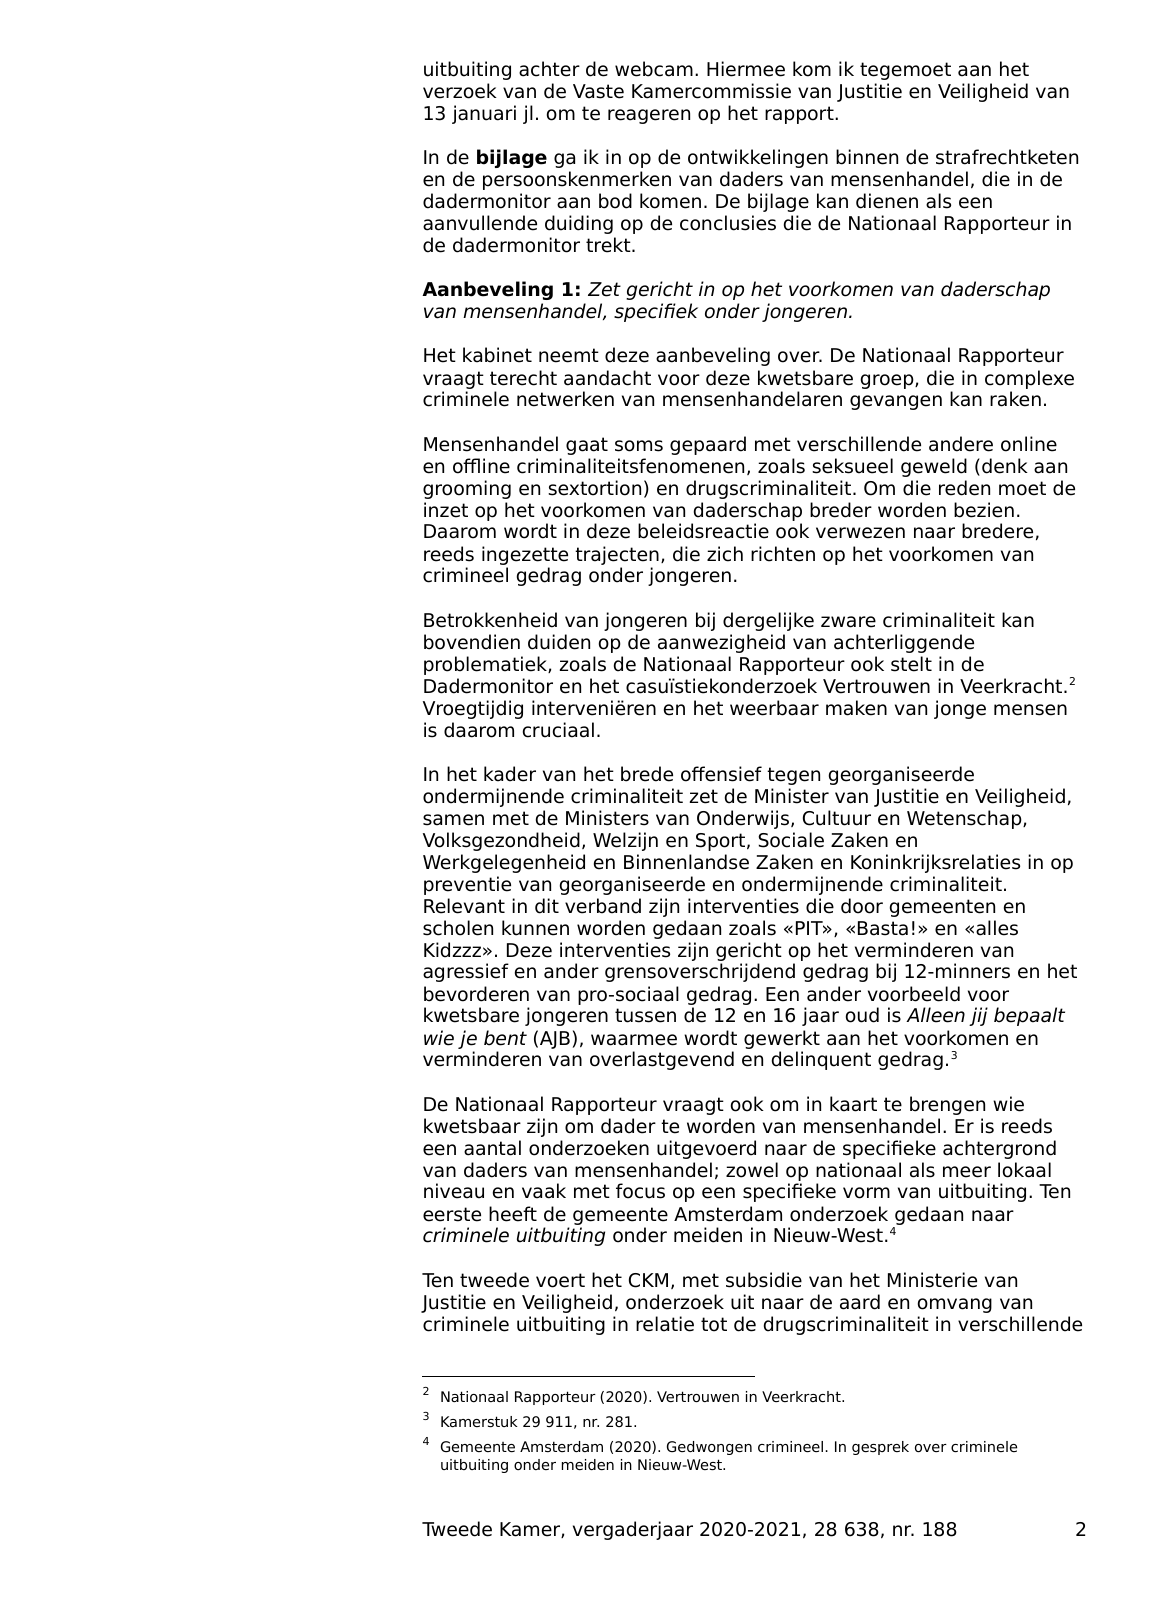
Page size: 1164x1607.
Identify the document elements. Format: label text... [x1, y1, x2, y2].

text Het kabinet neemt deze aanbeveling over. De Nationaal Rapporteur vraagt terecht aandacht voor deze kwetsbare groep, die in complexe criminele netwerken van mensenhandelaren gevangen kan raken. [422, 345, 1087, 411]
text Nationaal Rapporteur (2020). Vertrouwen in Veerkracht. [422, 1385, 1087, 1407]
text De Nationaal Rapporteur vraagt ook om in kaart te brengen wie kwetsbaar zijn om dader te worden van mensenhandel. Er is reeds een aantal onderzoeken uitgevoerd naar de specifieke achtergrond van daders van mensenhandel; zowel op nationaal als meer lokaal niveau en vaak met focus op een specifieke vorm van uitbuiting. Ten eerste heeft de gemeente Amsterdam onderzoek gedaan naar criminele uitbuiting onder meiden in Nieuw-West. [422, 1093, 1087, 1247]
text Kamerstuk 29 911, nr. 281. [422, 1410, 1087, 1432]
text Ten tweede voert het CKM, met subsidie van het Ministerie van Justitie en Veiligheid, onderzoek uit naar de aard en omvang van criminele uitbuiting in relatie tot de drugscriminaliteit in verschillende [422, 1269, 1087, 1336]
text Mensenhandel gaat soms gepaard met verschillende andere online en offline criminaliteitsfenomenen, zoals seksueel geweld (denk aan grooming en sextortion) en drugscriminaliteit. Om die reden moet de inzet op het voorkomen van daderschap breder worden bezien. Daarom wordt in deze beleidsreactie ook verwezen naar bredere, reeds ingezette trajecten, die zich richten op het voorkomen van crimineel gedrag onder jongeren. [422, 433, 1087, 587]
text uitbuiting achter de webcam. Hiermee kom ik tegemoet aan het verzoek van de Vaste Kamercommissie van Justitie en Veiligheid van 13 januari jl. om te reageren op het rapport. [422, 59, 1087, 125]
text Gemeente Amsterdam (2020). Gedwongen crimineel. In gesprek over criminele uitbuiting onder meiden in Nieuw-West. [422, 1435, 1087, 1474]
text In de bijlage ga ik in op de ontwikkelingen binnen de strafrechtketen en de persoonskenmerken van daders van mensenhandel, die in de dadermonitor aan bod komen. De bijlage kan dienen als een aanvullende duiding op de conclusies die de Nationaal Rapporteur in de dadermonitor trekt. [422, 147, 1087, 257]
text Betrokkenheid van jongeren bij dergelijke zware criminaliteit kan bovendien duiden op de aanwezigheid van achterliggende problematiek, zoals de Nationaal Rapporteur ook stelt in de Dadermonitor en het casuïstiekonderzoek Vertrouwen in Veerkracht. Vroegtijdig interveniëren en het weerbaar maken van jonge mensen is daarom cruciaal. [422, 609, 1087, 741]
text Aanbeveling 1: Zet gericht in op het voorkomen van daderschap van mensenhandel, specifiek onder jongeren. [422, 279, 1087, 323]
text In het kader van het brede offensief tegen georganiseerde ondermijnende criminaliteit zet de Minister van Justitie en Veiligheid, samen met de Ministers van Onderwijs, Cultuur en Wetenschap, Volksgezondheid, Welzijn en Sport, Sociale Zaken en Werkgelegenheid en Binnenlandse Zaken en Koninkrijksrelaties in op preventie van georganiseerde en ondermijnende criminaliteit. Relevant in dit verband zijn interventies die door gemeenten en scholen kunnen worden gedaan zoals «PIT», «Basta!» en «alles Kidzzz». Deze interventies zijn gericht op het verminderen van agressief en ander grensoverschrijdend gedrag bij 12-minners en het bevorderen van pro-sociaal gedrag. Een ander voorbeeld voor kwetsbare jongeren tussen de 12 en 16 jaar oud is Alleen jij bepaalt wie je bent (AJB), waarmee wordt gewerkt aan het voorkomen en verminderen van overlastgevend en delinquent gedrag. [422, 764, 1087, 1071]
